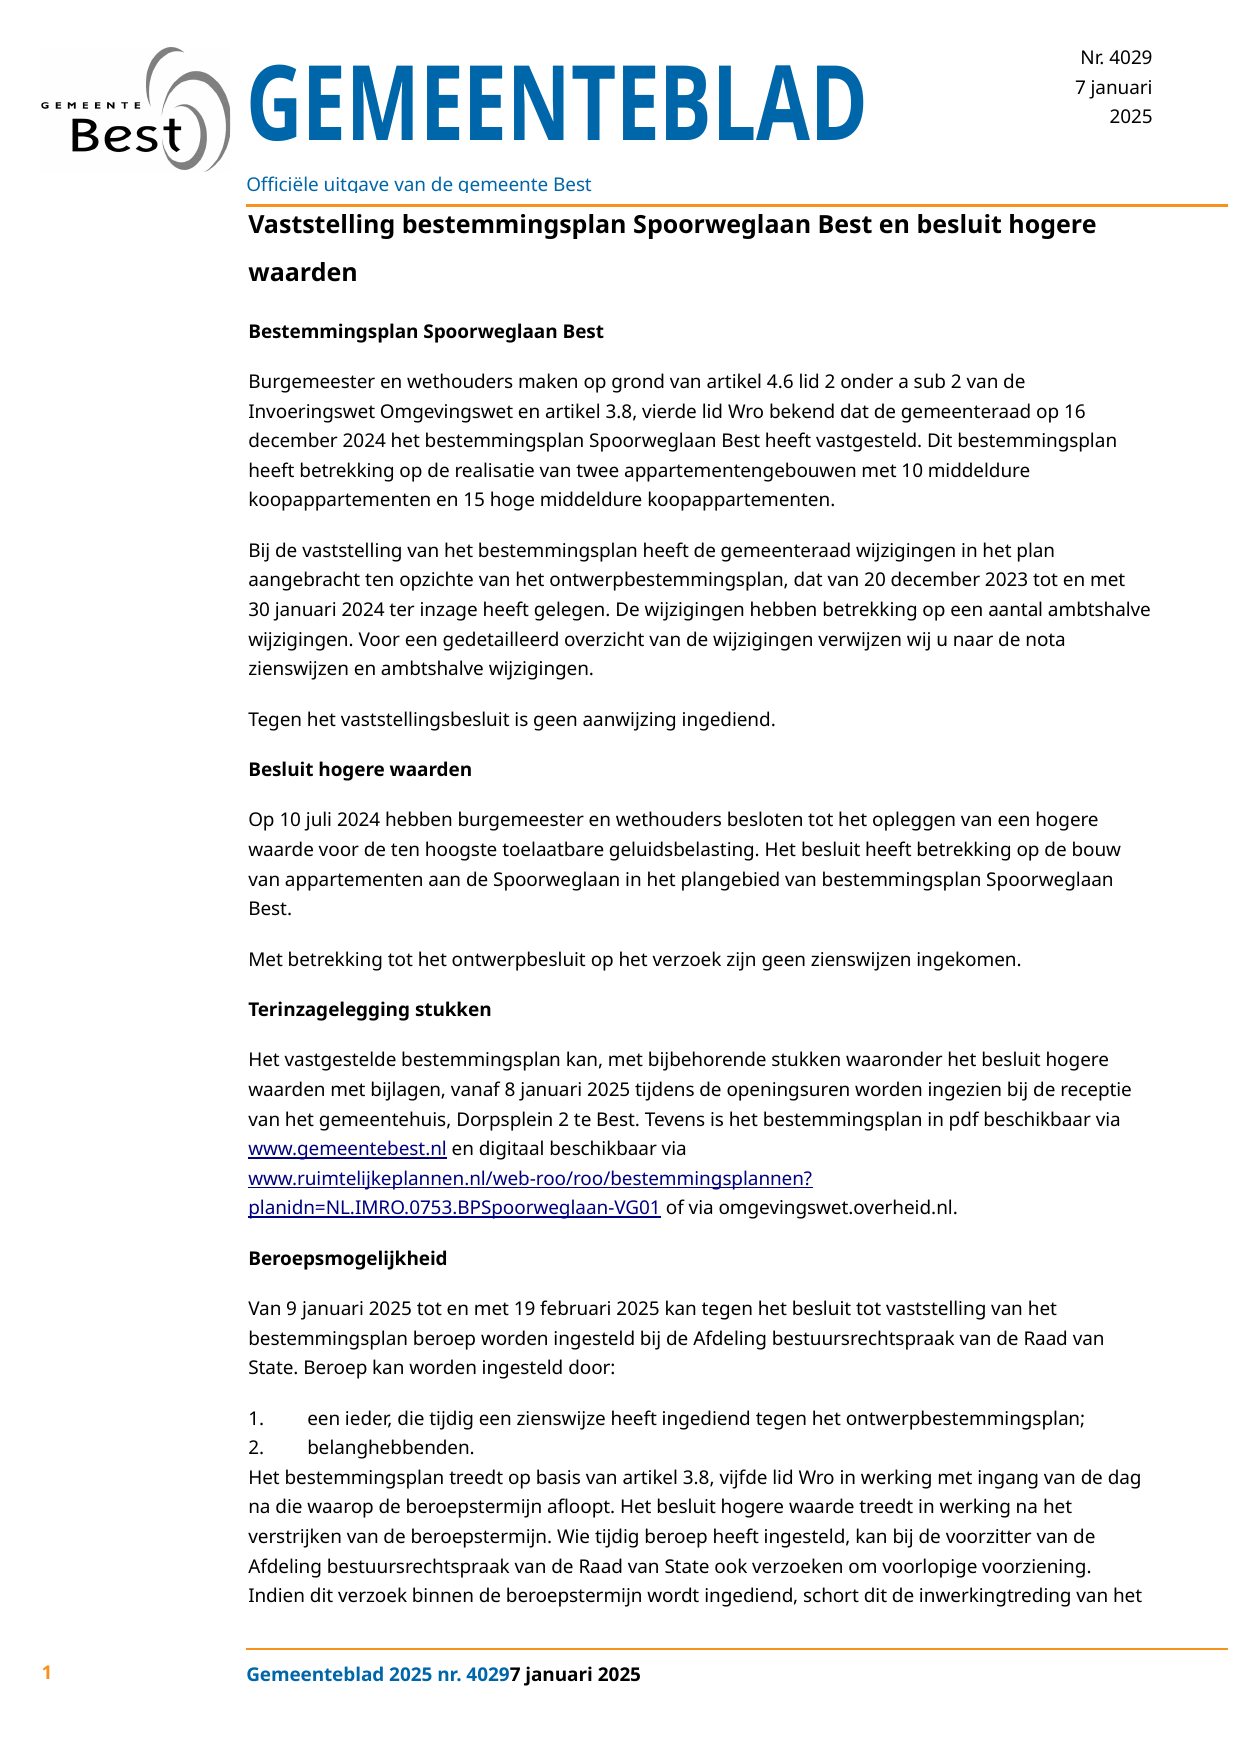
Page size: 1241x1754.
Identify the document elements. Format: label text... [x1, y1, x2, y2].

text Terinzagelegging stukken [248, 996, 1152, 1022]
text Op 10 juli 2024 hebben burgemeester en wethouders besloten tot het opleggen van een hogere waarde voor de ten hoogste toelaatbare geluidsbelasting. Het besluit heeft betrekking op de bouw van appartementen aan de Spoorweglaan in het plangebied van bestemmingsplan Spoorweglaan Best. [248, 807, 1152, 921]
picture [41, 47, 231, 172]
text Bij de vaststelling van het bestemmingsplan heeft de gemeenteraad wijzigingen in het plan aangebracht ten opzichte van het ontwerpbestemmingsplan, dat van 20 december 2023 tot en met 30 januari 2024 ter inzage heeft gelegen. De wijzigingen hebben betrekking op een aantal ambtshalve wijzigingen. Voor een gedetailleerd overzicht van de wijzigingen verwijzen wij u naar de nota zienswijzen en ambtshalve wijzigingen. [248, 537, 1152, 681]
text Met betrekking tot het ontwerpbesluit op het verzoek zijn geen zienswijzen ingekomen. [248, 946, 1152, 972]
list een ieder, die tijdig een zienswijze heeft ingediend tegen het ontwerpbestemmingsplan; [248, 1405, 1152, 1431]
text Van 9 januari 2025 tot en met 19 februari 2025 kan tegen het besluit tot vaststelling van het bestemmingsplan beroep worden ingesteld bij de Afdeling bestuursrechtspraak van de Raad van State. Beroep kan worden ingesteld door: [248, 1295, 1152, 1380]
text Tegen het vaststellingsbesluit is geen aanwijzing ingediend. [248, 706, 1152, 732]
text Besluit hogere waarden [248, 756, 1152, 782]
text Beroepsmogelijkheid [248, 1245, 1152, 1271]
text Bestemmingsplan Spoorweglaan Best [248, 318, 1152, 344]
text Het bestemmingsplan treedt op basis van artikel 3.8, vijfde lid Wro in werking met ingang van de dag na die waarop de beroepstermijn afloopt. Het besluit hogere waarde treedt in werking na het verstrijken van de beroepstermijn. Wie tijdig beroep heeft ingesteld, kan bij de voorzitter van de Afdeling bestuursrechtspraak van de Raad van State ook verzoeken om voorlopige voorziening. Indien dit verzoek binnen de beroepstermijn wordt ingediend, schort dit de inwerkingtreding van het [248, 1464, 1152, 1608]
text Burgemeester en wethouders maken op grond van artikel 4.6 lid 2 onder a sub 2 van de Invoeringswet Omgevingswet en artikel 3.8, vierde lid Wro bekend dat de gemeenteraad op 16 december 2024 het bestemmingsplan Spoorweglaan Best heeft vastgesteld. Dit bestemmingsplan heeft betrekking op de realisatie van twee appartementengebouwen met 10 middeldure koopappartementen en 15 hoge middeldure koopappartementen. [248, 368, 1152, 512]
text Vaststelling bestemmingsplan Spoorweglaan Best en besluit hogere waarden [248, 207, 1152, 288]
list belanghebbenden. [248, 1434, 1152, 1460]
text Het vastgestelde bestemmingsplan kan, met bijbehorende stukken waaronder het besluit hogere waarden met bijlagen, vanaf 8 januari 2025 tijdens de openingsuren worden ingezien bij de receptie van het gemeentehuis, Dorpsplein 2 te Best. Tevens is het bestemmingsplan in pdf beschikbaar via www.gemeentebest.nl en digitaal beschikbaar via www.ruimtelijkeplannen.nl/web-roo/roo/bestemmingsplannen?planidn=NL.IMRO.0753.BPSpoorweglaan-VG01 of via omgevingswet.overheid.nl. [248, 1047, 1152, 1220]
